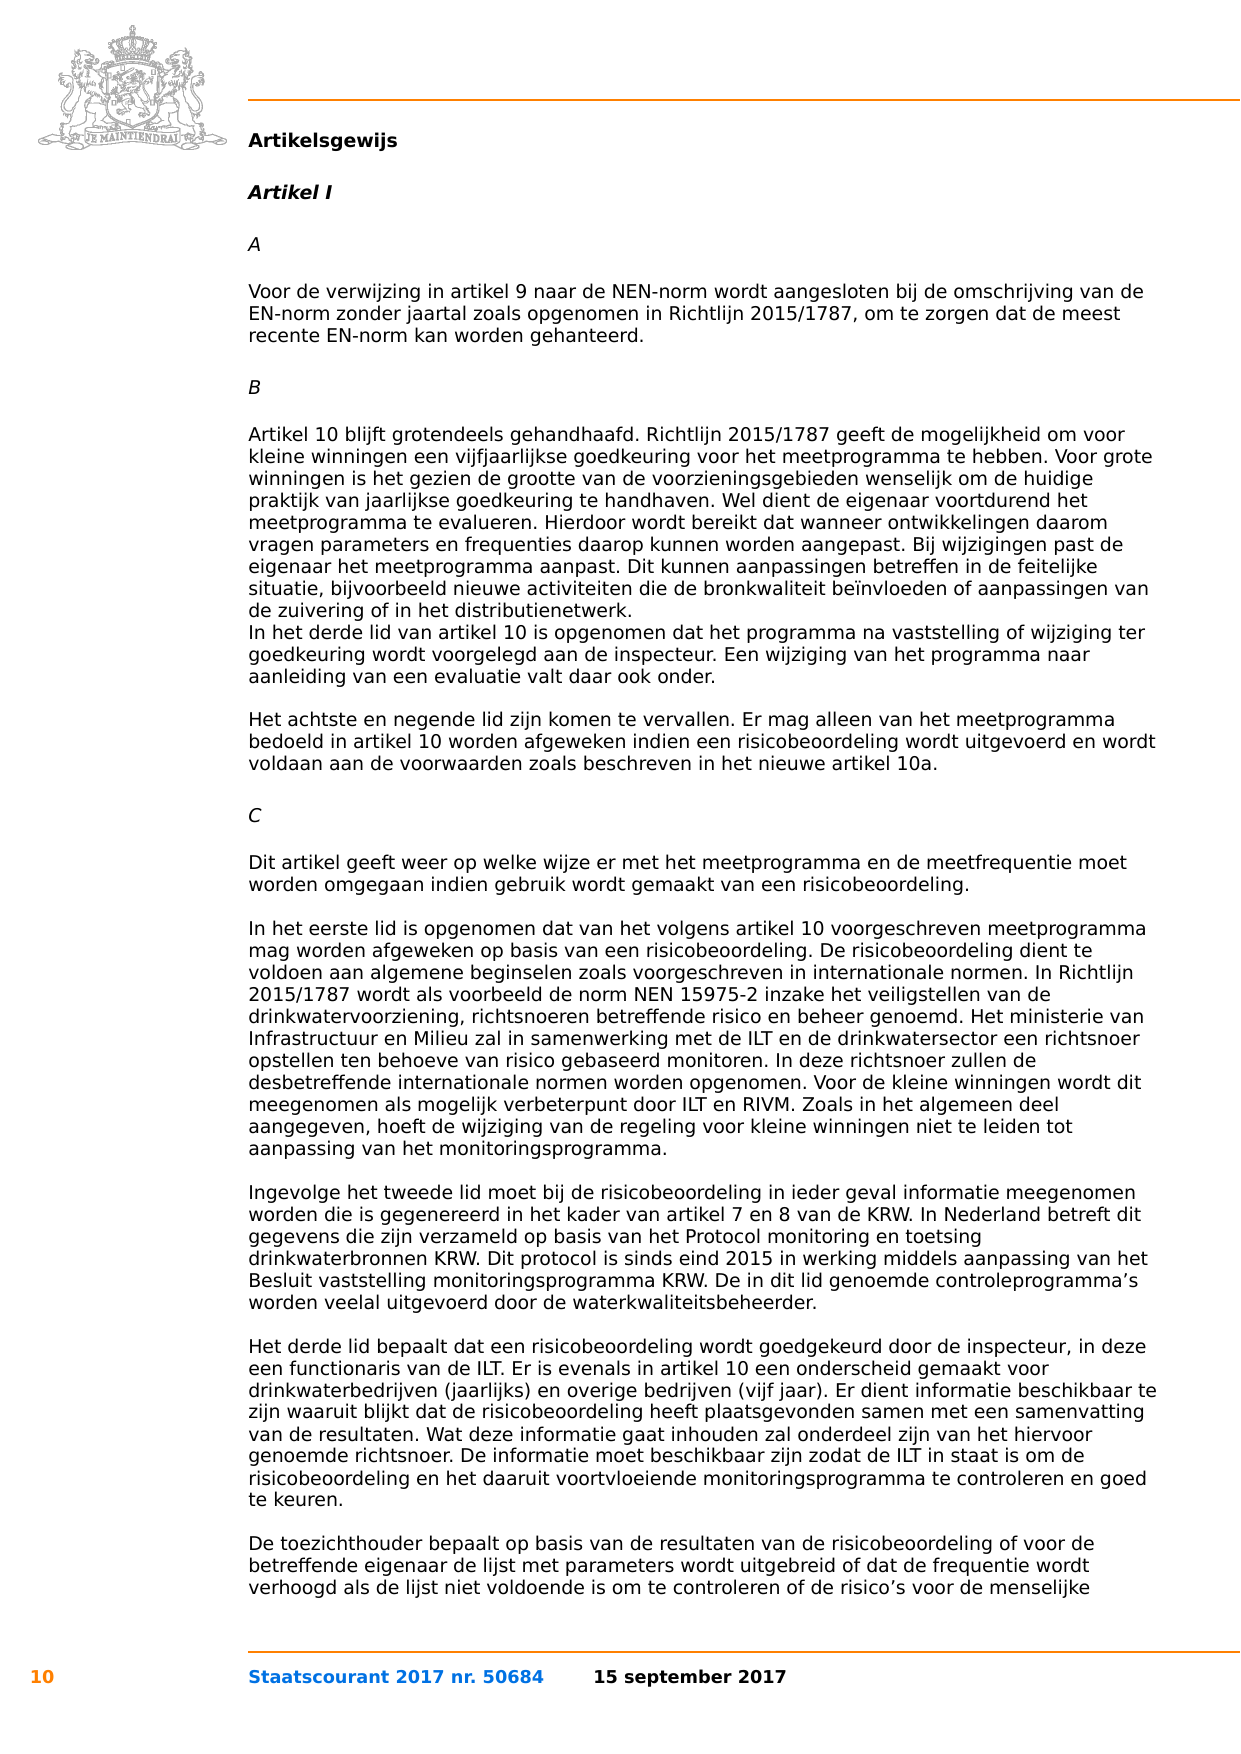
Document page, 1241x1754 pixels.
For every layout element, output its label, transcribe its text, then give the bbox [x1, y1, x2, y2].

text Voor de verwijzing in artikel 9 naar de NEN-norm wordt aangesloten bij de omschrijving van de EN-norm zonder jaartal zoals opgenomen in Richtlijn 2015/1787, om te zorgen dat de meest recente EN-norm kan worden gehanteerd. [248, 281, 1163, 347]
subtitle B [248, 377, 1163, 399]
subtitle Artikelsgewijs [248, 130, 1163, 152]
text Het achtste en negende lid zijn komen te vervallen. Er mag alleen van het meetprogramma bedoeld in artikel 10 worden afgeweken indien een risicobeoordeling wordt uitgevoerd en wordt voldaan aan de voorwaarden zoals beschreven in het nieuwe artikel 10a. [248, 709, 1163, 775]
text Ingevolge het tweede lid moet bij de risicobeoordeling in ieder geval informatie meegenomen worden die is gegenereerd in het kader van artikel 7 en 8 van de KRW. In Nederland betreft dit gegevens die zijn verzameld op basis van het Protocol monitoring en toetsing drinkwaterbronnen KRW. Dit protocol is sinds eind 2015 in werking middels aanpassing van het Besluit vaststelling monitoringsprogramma KRW. De in dit lid genoemde controleprogramma’s worden veelal uitgevoerd door de waterkwaliteitsbeheerder. [248, 1182, 1163, 1314]
subtitle Artikel I [248, 182, 1163, 204]
text Het derde lid bepaalt dat een risicobeoordeling wordt goedgekeurd door de inspecteur, in deze een functionaris van de ILT. Er is evenals in artikel 10 een onderscheid gemaakt voor drinkwaterbedrijven (jaarlijks) en overige bedrijven (vijf jaar). Er dient informatie beschikbaar te zijn waaruit blijkt dat de risicobeoordeling heeft plaatsgevonden samen met een samenvatting van de resultaten. Wat deze informatie gaat inhouden zal onderdeel zijn van het hiervoor genoemde richtsnoer. De informatie moet beschikbaar zijn zodat de ILT in staat is om de risicobeoordeling en het daaruit voortvloeiende monitoringsprogramma te controleren en goed te keuren. [248, 1336, 1163, 1511]
text In het derde lid van artikel 10 is opgenomen dat het programma na vaststelling of wijziging ter goedkeuring wordt voorgelegd aan de inspecteur. Een wijziging van het programma naar aanleiding van een evaluatie valt daar ook onder. [248, 622, 1163, 687]
text De toezichthouder bepaalt op basis van de resultaten van de risicobeoordeling of voor de betreffende eigenaar de lijst met parameters wordt uitgebreid of dat de frequentie wordt verhoogd als de lijst niet voldoende is om te controleren of de risico’s voor de menselijke [248, 1533, 1163, 1599]
picture [38, 25, 227, 150]
text In het eerste lid is opgenomen dat van het volgens artikel 10 voorgeschreven meetprogramma mag worden afgeweken op basis van een risicobeoordeling. De risicobeoordeling dient te voldoen aan algemene beginselen zoals voorgeschreven in internationale normen. In Richtlijn 2015/1787 wordt als voorbeeld de norm NEN 15975-2 inzake het veiligstellen van de drinkwatervoorziening, richtsnoeren betreffende risico en beheer genoemd. Het ministerie van Infrastructuur en Milieu zal in samenwerking met de ILT en de drinkwatersector een richtsnoer opstellen ten behoeve van risico gebaseerd monitoren. In deze richtsnoer zullen de desbetreffende internationale normen worden opgenomen. Voor de kleine winningen wordt dit meegenomen als mogelijk verbeterpunt door ILT en RIVM. Zoals in het algemeen deel aangegeven, hoeft de wijziging van de regeling voor kleine winningen niet te leiden tot aanpassing van het monitoringsprogramma. [248, 918, 1163, 1160]
subtitle C [248, 805, 1163, 827]
subtitle A [248, 234, 1163, 256]
text Dit artikel geeft weer op welke wijze er met het meetprogramma en de meetfrequentie moet worden omgegaan indien gebruik wordt gemaakt van een risicobeoordeling. [248, 852, 1163, 896]
text Artikel 10 blijft grotendeels gehandhaafd. Richtlijn 2015/1787 geeft de mogelijkheid om voor kleine winningen een vijfjaarlijkse goedkeuring voor het meetprogramma te hebben. Voor grote winningen is het gezien de grootte van de voorzieningsgebieden wenselijk om de huidige praktijk van jaarlijkse goedkeuring te handhaven. Wel dient de eigenaar voortdurend het meetprogramma te evalueren. Hierdoor wordt bereikt dat wanneer ontwikkelingen daarom vragen parameters en frequenties daarop kunnen worden aangepast. Bij wijzigingen past de eigenaar het meetprogramma aanpast. Dit kunnen aanpassingen betreffen in de feitelijke situatie, bijvoorbeeld nieuwe activiteiten die de bronkwaliteit beïnvloeden of aanpassingen van de zuivering of in het distributienetwerk. [248, 424, 1163, 622]
